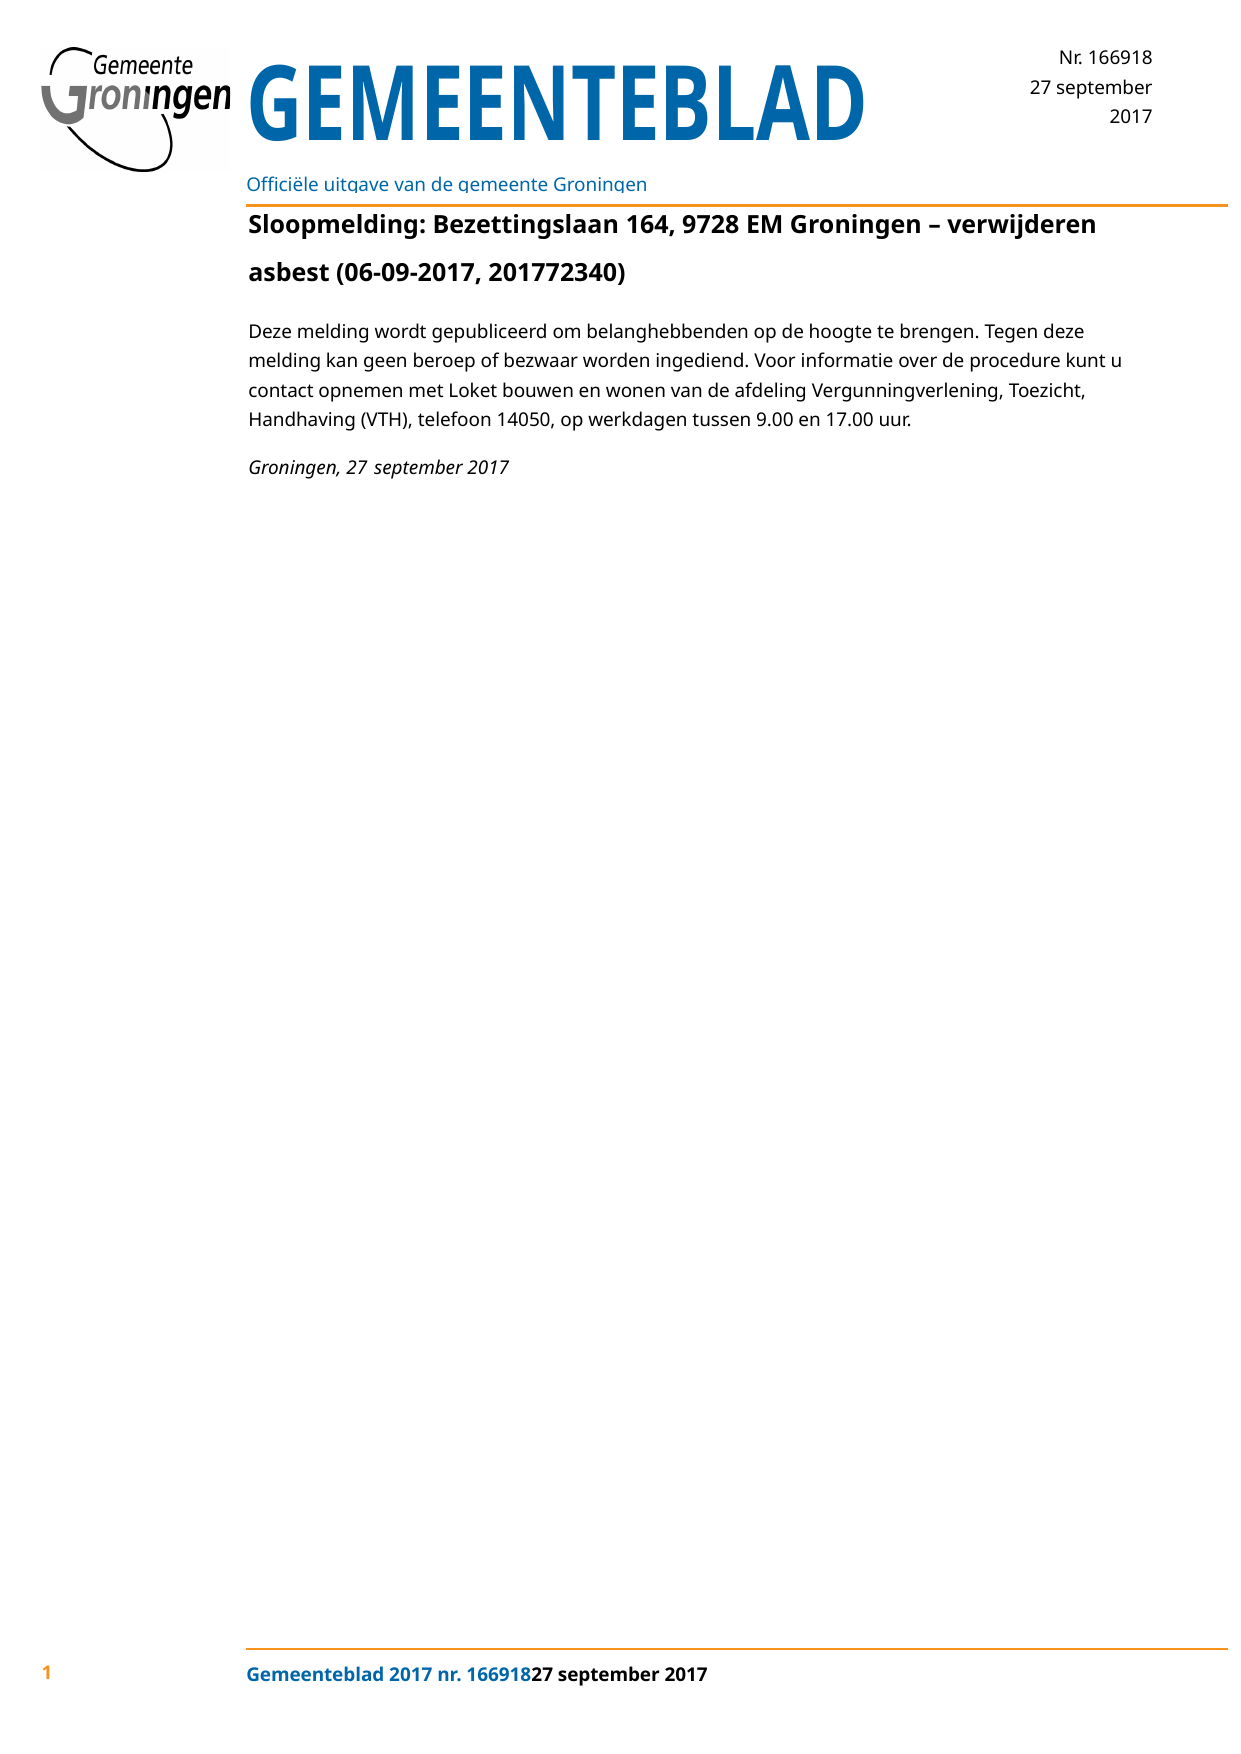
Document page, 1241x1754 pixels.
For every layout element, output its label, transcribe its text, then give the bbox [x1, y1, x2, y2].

text Groningen, 27 september 2017 [248, 454, 1152, 480]
text Sloopmelding: Bezettingslaan 164, 9728 EM Groningen – verwijderen asbest (06-09-2017, 201772340) [248, 207, 1152, 288]
picture [41, 47, 231, 172]
text Deze melding wordt gepubliceerd om belanghebbenden op de hoogte te brengen. Tegen deze melding kan geen beroep of bezwaar worden ingediend. Voor informatie over de procedure kunt u contact opnemen met Loket bouwen en wonen van de afdeling Vergunningverlening, Toezicht, Handhaving (VTH), telefoon 14050, op werkdagen tussen 9.00 en 17.00 uur. [248, 318, 1152, 432]
